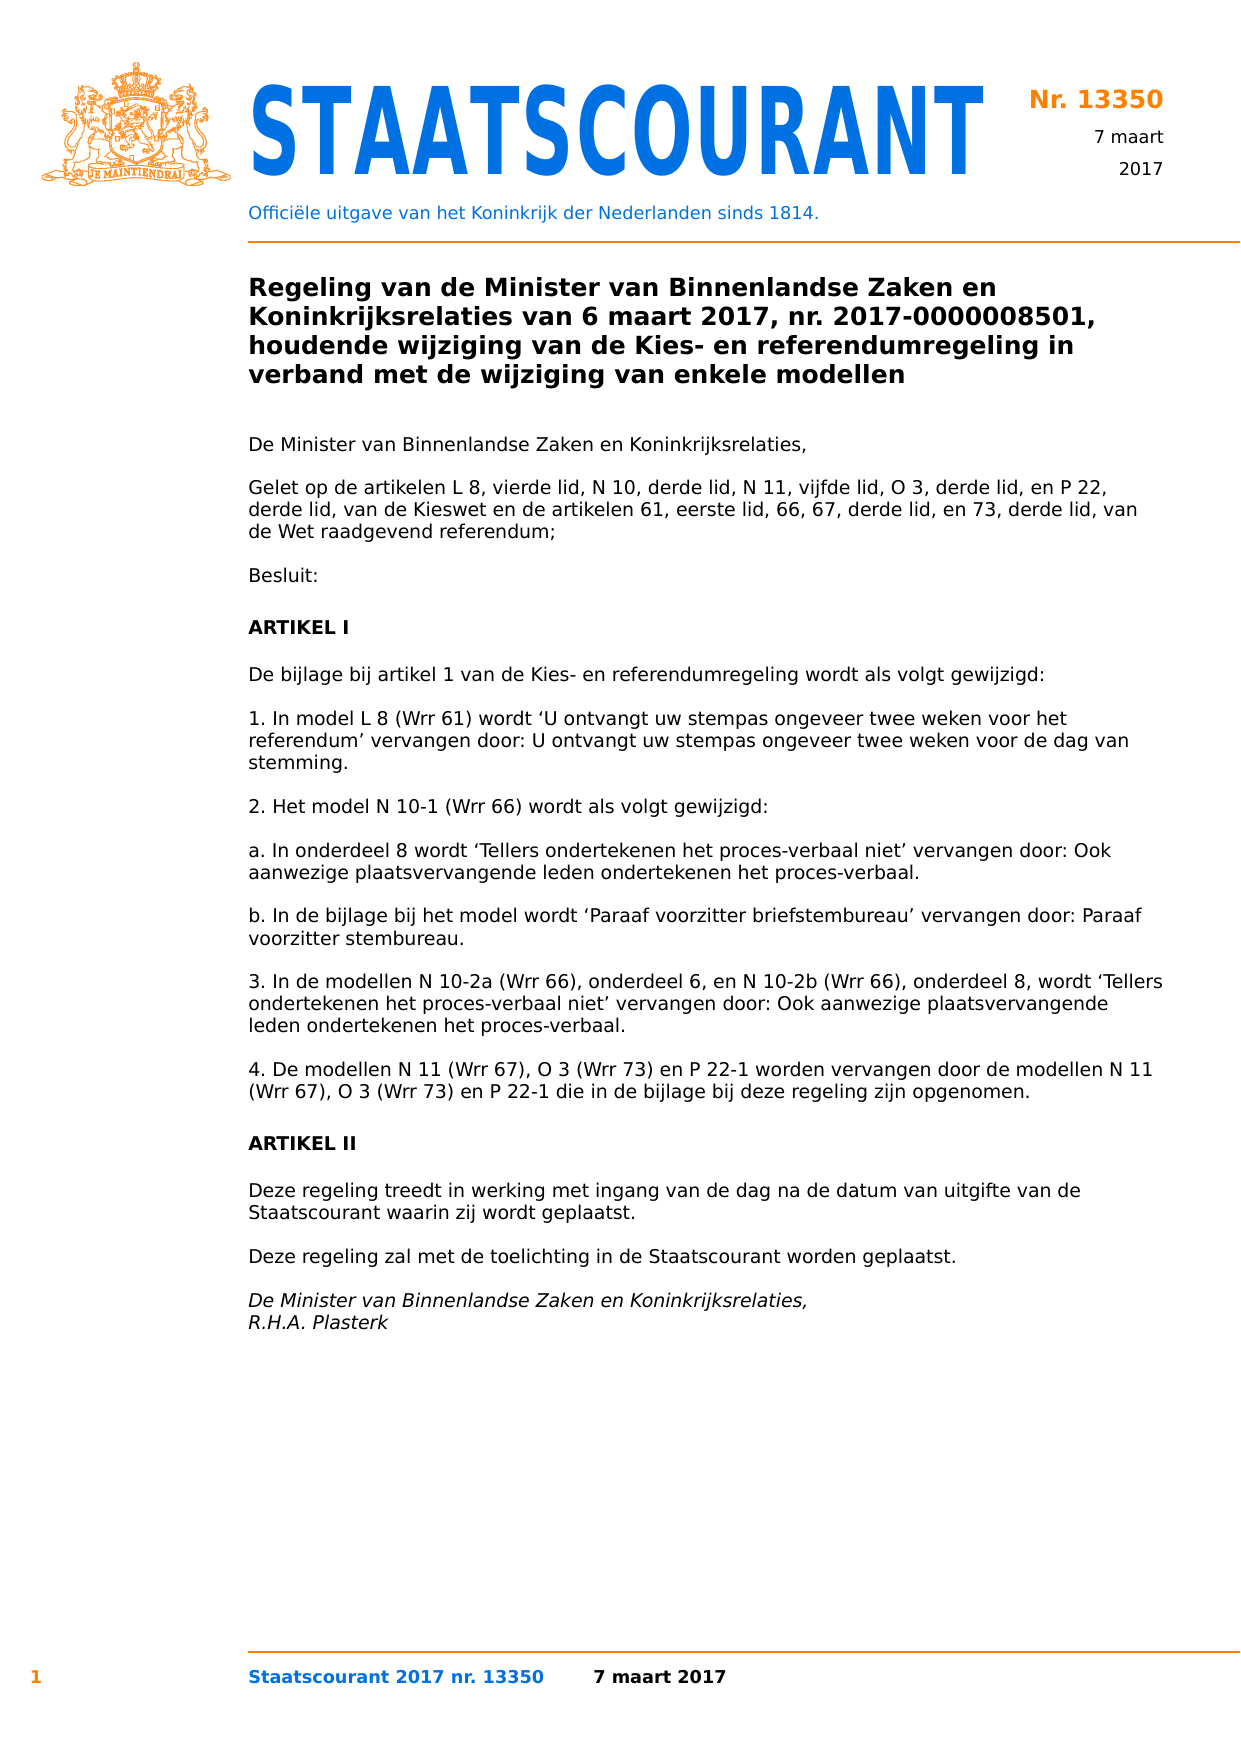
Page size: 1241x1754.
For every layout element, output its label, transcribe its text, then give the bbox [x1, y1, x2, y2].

text 3. In de modellen N 10-2a (Wrr 66), onderdeel 6, en N 10-2b (Wrr 66), onderdeel 8, wordt ‘Tellers ondertekenen het proces-verbaal niet’ vervangen door: Ook aanwezige plaatsvervangende leden ondertekenen het proces-verbaal. [248, 971, 1163, 1037]
table_cell 7 maart [998, 121, 1240, 153]
text b. In de bijlage bij het model wordt ‘Paraaf voorzitter briefstembureau’ vervangen door: Paraaf voorzitter stembureau. [248, 905, 1163, 949]
text De bijlage bij artikel 1 van de Kies- en referendumregeling wordt als volgt gewijzigd: [248, 664, 1163, 686]
text Deze regeling zal met de toelichting in de Staatscourant worden geplaatst. [248, 1246, 1163, 1268]
text De Minister van Binnenlandse Zaken en Koninkrijksrelaties, R.H.A. Plasterk [248, 1290, 1163, 1334]
subtitle ARTIKEL I [248, 617, 1163, 639]
table_cell Officiële uitgave van het Koninkrijk der Nederlanden sinds 1814. [248, 203, 1240, 241]
text 1. In model L 8 (Wrr 61) wordt ‘U ontvangt uw stempas ongeveer twee weken voor het referendum’ vervangen door: U ontvangt uw stempas ongeveer twee weken voor de dag van stemming. [248, 708, 1163, 774]
text a. In onderdeel 8 wordt ‘Tellers ondertekenen het proces-verbaal niet’ vervangen door: Ook aanwezige plaatsvervangende leden ondertekenen het proces-verbaal. [248, 839, 1163, 883]
text 2. Het model N 10-1 (Wrr 66) wordt als volgt gewijzigd: [248, 796, 1163, 818]
table_cell 2017 [998, 153, 1240, 203]
picture [41, 62, 231, 186]
text Besluit: [248, 565, 1163, 587]
text 4. De modellen N 11 (Wrr 67), O 3 (Wrr 73) en P 22-1 worden vervangen door de modellen N 11 (Wrr 67), O 3 (Wrr 73) en P 22-1 die in de bijlage bij deze regeling zijn opgenomen. [248, 1059, 1163, 1103]
text De Minister van Binnenlandse Zaken en Koninkrijksrelaties, [248, 433, 1163, 455]
table_header [25, 62, 248, 241]
table_header STAATSCOURANT [248, 62, 998, 203]
subtitle Regeling van de Minister van Binnenlandse Zaken en Koninkrijksrelaties van 6 maart 2017, nr. 2017-0000008501, houdende wijziging van de Kies- en referendumregeling in verband met de wijziging van enkele modellen [248, 273, 1163, 390]
table_header Nr. 13350 [998, 62, 1240, 121]
text Deze regeling treedt in werking met ingang van de dag na de datum van uitgifte van de Staatscourant waarin zij wordt geplaatst. [248, 1180, 1163, 1224]
subtitle ARTIKEL II [248, 1133, 1163, 1155]
text Gelet op de artikelen L 8, vierde lid, N 10, derde lid, N 11, vijfde lid, O 3, derde lid, en P 22, derde lid, van de Kieswet en de artikelen 61, eerste lid, 66, 67, derde lid, en 73, derde lid, van de Wet raadgevend referendum; [248, 477, 1163, 543]
